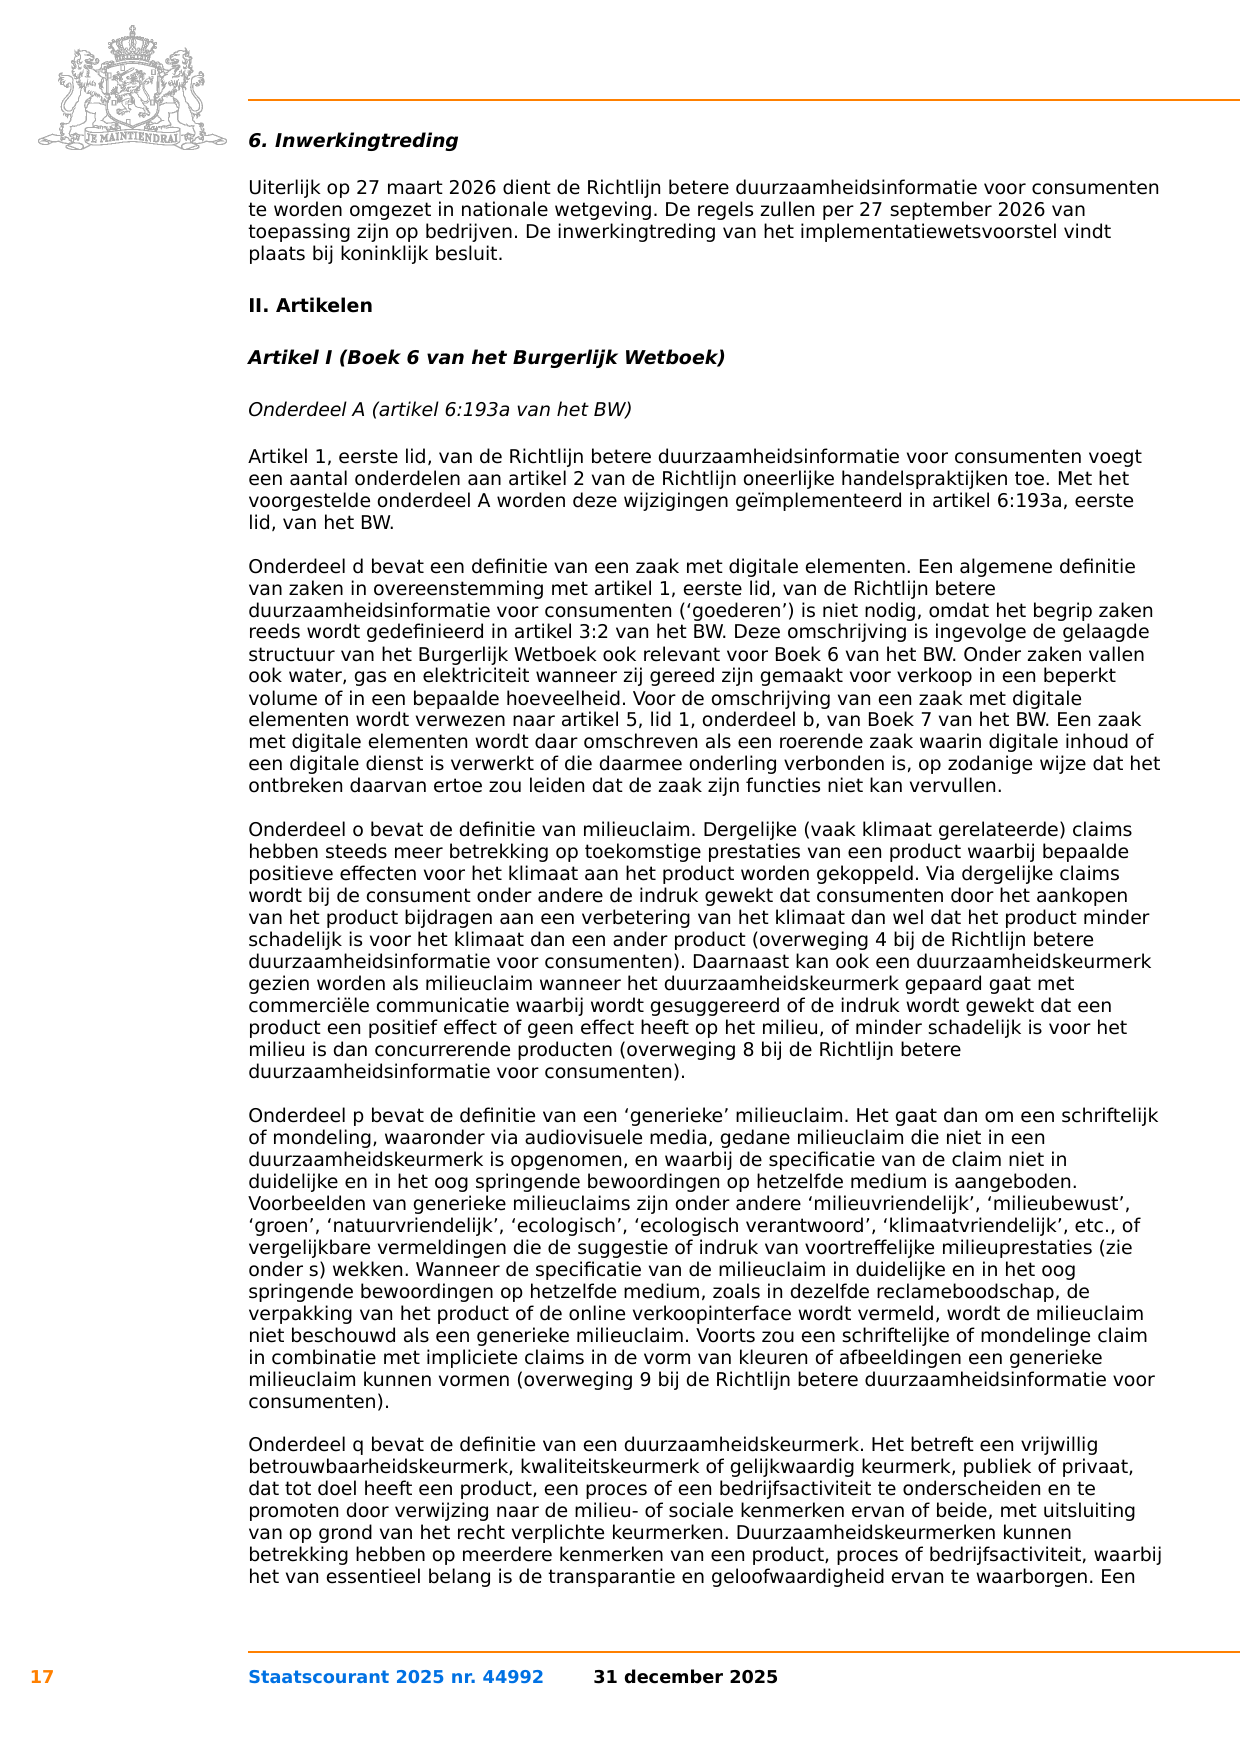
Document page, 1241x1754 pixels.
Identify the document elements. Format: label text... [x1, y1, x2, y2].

text Onderdeel d bevat een definitie van een zaak met digitale elementen. Een algemene definitie van zaken in overeenstemming met artikel 1, eerste lid, van de Richtlijn betere duurzaamheidsinformatie voor consumenten (‘goederen’) is niet nodig, omdat het begrip zaken reeds wordt gedefinieerd in artikel 3:2 van het BW. Deze omschrijving is ingevolge de gelaagde structuur van het Burgerlijk Wetboek ook relevant voor Boek 6 van het BW. Onder zaken vallen ook water, gas en elektriciteit wanneer zij gereed zijn gemaakt voor verkoop in een beperkt volume of in een bepaalde hoeveelheid. Voor de omschrijving van een zaak met digitale elementen wordt verwezen naar artikel 5, lid 1, onderdeel b, van Boek 7 van het BW. Een zaak met digitale elementen wordt daar omschreven als een roerende zaak waarin digitale inhoud of een digitale dienst is verwerkt of die daarmee onderling verbonden is, op zodanige wijze dat het ontbreken daarvan ertoe zou leiden dat de zaak zijn functies niet kan vervullen. [248, 556, 1163, 797]
text Onderdeel p bevat de definitie van een ‘generieke’ milieuclaim. Het gaat dan om een schriftelijk of mondeling, waaronder via audiovisuele media, gedane milieuclaim die niet in een duurzaamheidskeurmerk is opgenomen, en waarbij de specificatie van de claim niet in duidelijke en in het oog springende bewoordingen op hetzelfde medium is aangeboden. Voorbeelden van generieke milieuclaims zijn onder andere ‘milieuvriendelijk’, ‘milieubewust’, ‘groen’, ‘natuurvriendelijk’, ‘ecologisch’, ‘ecologisch verantwoord’, ‘klimaatvriendelijk’, etc., of vergelijkbare vermeldingen die de suggestie of indruk van voortreffelijke milieuprestaties (zie onder s) wekken. Wanneer de specificatie van de milieuclaim in duidelijke en in het oog springende bewoordingen op hetzelfde medium, zoals in dezelfde reclameboodschap, de verpakking van het product of de online verkoopinterface wordt vermeld, wordt de milieuclaim niet beschouwd als een generieke milieuclaim. Voorts zou een schriftelijke of mondelinge claim in combinatie met impliciete claims in de vorm van kleuren of afbeeldingen een generieke milieuclaim kunnen vormen (overweging 9 bij de Richtlijn betere duurzaamheidsinformatie voor consumenten). [248, 1105, 1163, 1412]
picture [38, 25, 227, 150]
subtitle 6. Inwerkingtreding [248, 130, 1163, 152]
text Onderdeel o bevat de definitie van milieuclaim. Dergelijke (vaak klimaat gerelateerde) claims hebben steeds meer betrekking op toekomstige prestaties van een product waarbij bepaalde positieve effecten voor het klimaat aan het product worden gekoppeld. Via dergelijke claims wordt bij de consument onder andere de indruk gewekt dat consumenten door het aankopen van het product bijdragen aan een verbetering van het klimaat dan wel dat het product minder schadelijk is voor het klimaat dan een ander product (overweging 4 bij de Richtlijn betere duurzaamheidsinformatie voor consumenten). Daarnaast kan ook een duurzaamheidskeurmerk gezien worden als milieuclaim wanneer het duurzaamheidskeurmerk gepaard gaat met commerciële communicatie waarbij wordt gesuggereerd of de indruk wordt gewekt dat een product een positief effect of geen effect heeft op het milieu, of minder schadelijk is voor het milieu is dan concurrerende producten (overweging 8 bij de Richtlijn betere duurzaamheidsinformatie voor consumenten). [248, 819, 1163, 1083]
subtitle Artikel I (Boek 6 van het Burgerlijk Wetboek) [248, 347, 1163, 369]
subtitle Onderdeel A (artikel 6:193a van het BW) [248, 399, 1163, 421]
text Artikel 1, eerste lid, van de Richtlijn betere duurzaamheidsinformatie voor consumenten voegt een aantal onderdelen aan artikel 2 van de Richtlijn oneerlijke handelspraktijken toe. Met het voorgestelde onderdeel A worden deze wijzigingen geïmplementeerd in artikel 6:193a, eerste lid, van het BW. [248, 446, 1163, 534]
text Uiterlijk op 27 maart 2026 dient de Richtlijn betere duurzaamheidsinformatie voor consumenten te worden omgezet in nationale wetgeving. De regels zullen per 27 september 2026 van toepassing zijn op bedrijven. De inwerkingtreding van het implementatiewetsvoorstel vindt plaats bij koninklijk besluit. [248, 177, 1163, 265]
text Onderdeel q bevat de definitie van een duurzaamheidskeurmerk. Het betreft een vrijwillig betrouwbaarheidskeurmerk, kwaliteitskeurmerk of gelijkwaardig keurmerk, publiek of privaat, dat tot doel heeft een product, een proces of een bedrijfsactiviteit te onderscheiden en te promoten door verwijzing naar de milieu- of sociale kenmerken ervan of beide, met uitsluiting van op grond van het recht verplichte keurmerken. Duurzaamheidskeurmerken kunnen betrekking hebben op meerdere kenmerken van een product, proces of bedrijfsactiviteit, waarbij het van essentieel belang is de transparantie en geloofwaardigheid ervan te waarborgen. Een [248, 1434, 1163, 1588]
subtitle II. Artikelen [248, 295, 1163, 317]
